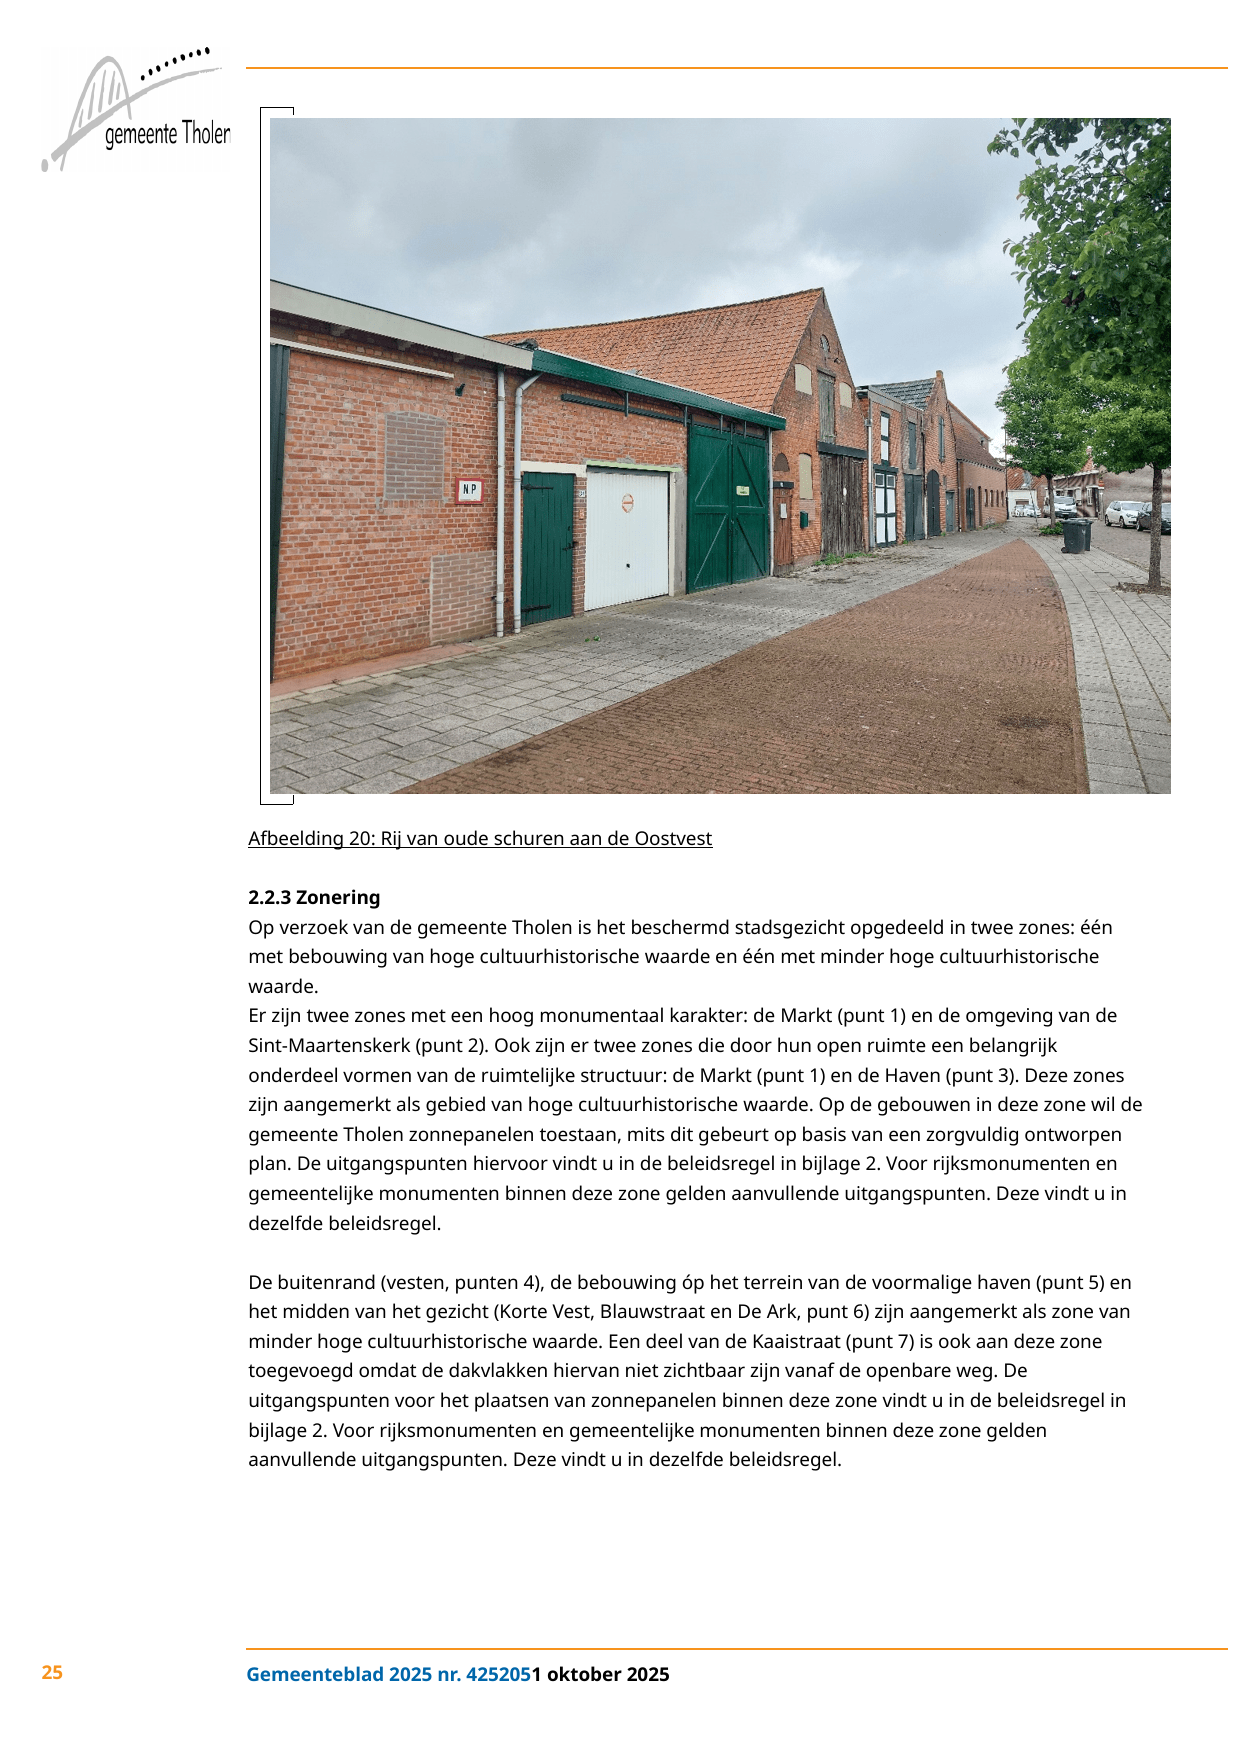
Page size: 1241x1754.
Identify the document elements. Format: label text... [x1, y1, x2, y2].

text 2.2.3 Zonering [248, 884, 1152, 910]
picture [41, 47, 231, 172]
text De buitenrand (vesten, punten 4), de bebouwing óp het terrein van de voormalige haven (punt 5) en het midden van het gezicht (Korte Vest, Blauwstraat en De Ark, punt 6) zijn aangemerkt als zone van minder hoge cultuurhistorische waarde. Een deel van de Kaaistraat (punt 7) is ook aan deze zone toegevoegd omdat de dakvlakken hiervan niet zichtbaar zijn vanaf de openbare weg. De uitgangspunten voor het plaatsen van zonnepanelen binnen deze zone vindt u in de beleidsregel in bijlage 2. Voor rijksmonumenten en gemeentelijke monumenten binnen deze zone gelden aanvullende uitgangspunten. Deze vindt u in dezelfde beleidsregel. [248, 1269, 1152, 1472]
text Er zijn twee zones met een hoog monumentaal karakter: de Markt (punt 1) en de omgeving van de Sint-Maartenskerk (punt 2). Ook zijn er twee zones die door hun open ruimte een belangrijk onderdeel vormen van de ruimtelijke structuur: de Markt (punt 1) en de Haven (punt 3). Deze zones zijn aangemerkt als gebied van hoge cultuurhistorische waarde. Op de gebouwen in deze zone wil de gemeente Tholen zonnepanelen toestaan, mits dit gebeurt op basis van een zorgvuldig ontworpen plan. De uitgangspunten hiervoor vindt u in de beleidsregel in bijlage 2. Voor rijksmonumenten en gemeentelijke monumenten binnen deze zone gelden aanvullende uitgangspunten. Deze vindt u in dezelfde beleidsregel. [248, 1003, 1152, 1235]
picture [268, 115, 1173, 795]
text Op verzoek van de gemeente Tholen is het beschermd stadsgezicht opgedeeld in twee zones: één met bebouwing van hoge cultuurhistorische waarde en één met minder hoge cultuurhistorische waarde. [248, 914, 1152, 999]
text Afbeelding 20: Rij van oude schuren aan de Oostvest [248, 825, 1152, 851]
